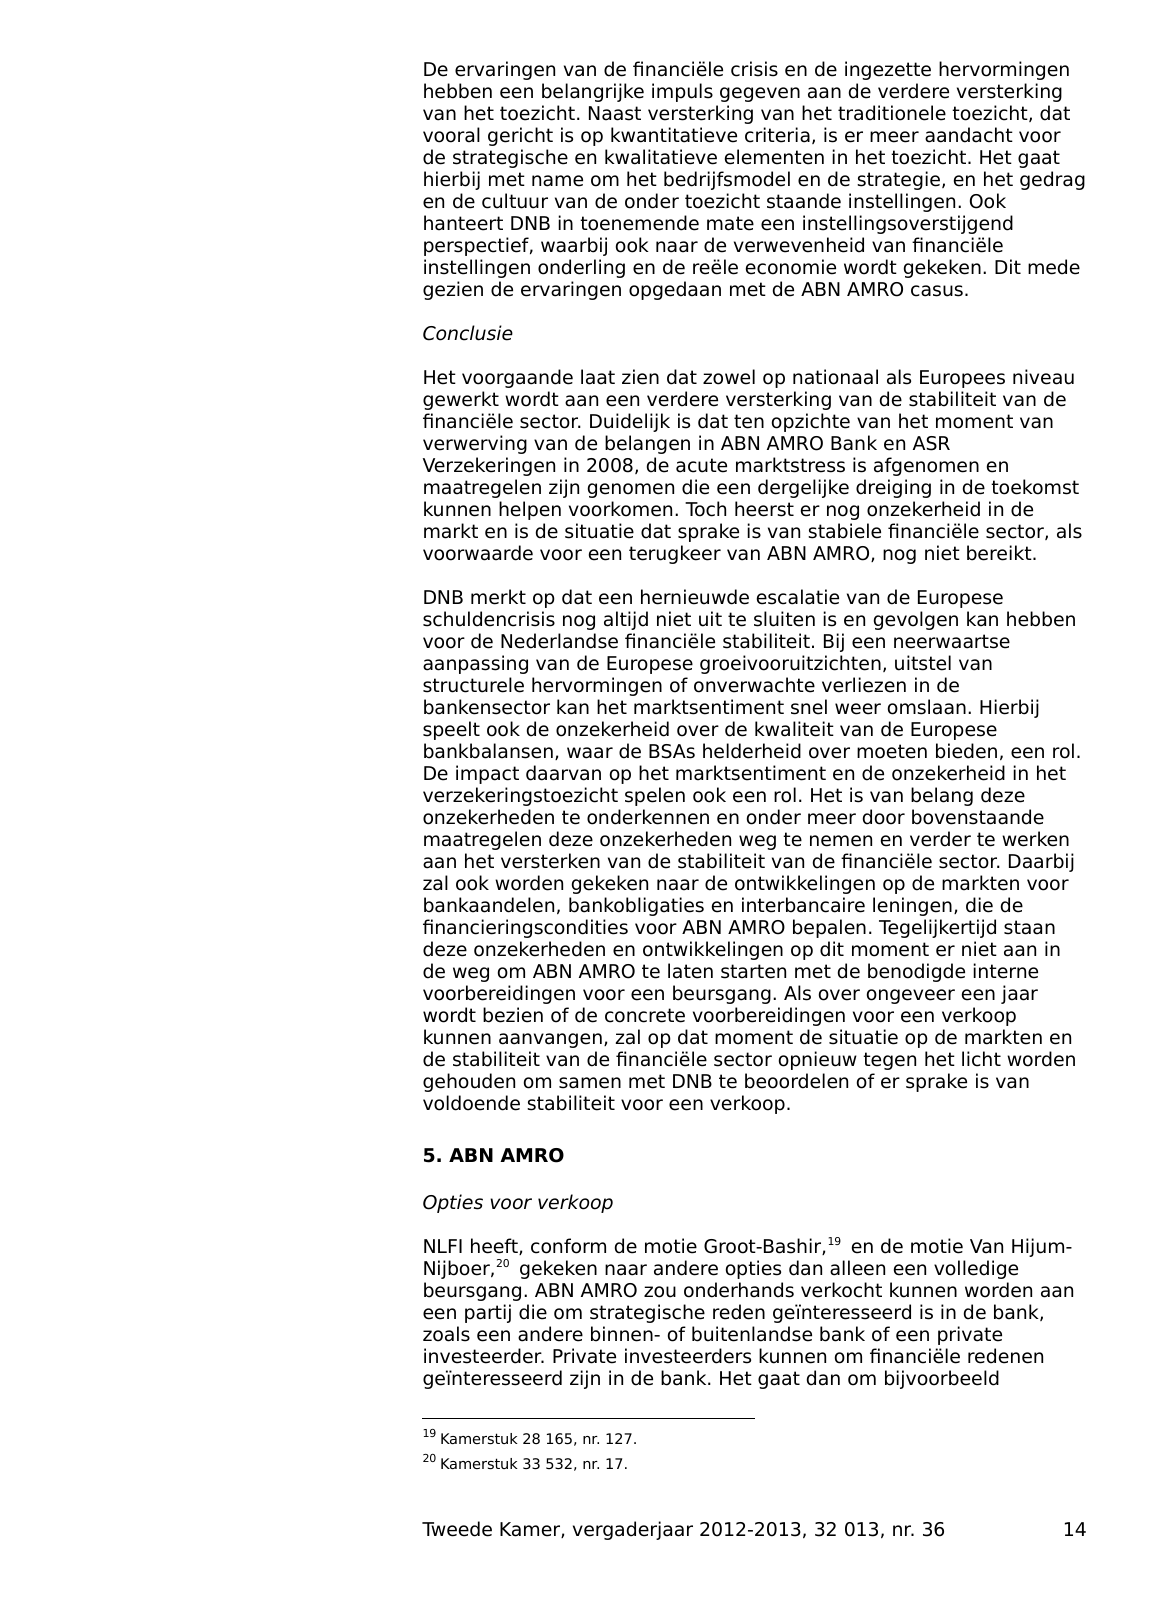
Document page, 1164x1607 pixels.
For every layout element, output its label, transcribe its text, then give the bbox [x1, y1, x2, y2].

text Kamerstuk 33 532, nr. 17. [422, 1452, 1087, 1474]
subtitle Conclusie [422, 323, 1087, 345]
text Kamerstuk 28 165, nr. 127. [422, 1427, 1087, 1449]
subtitle 5. ABN AMRO [422, 1145, 1087, 1167]
text De ervaringen van de financiële crisis en de ingezette hervormingen hebben een belangrijke impuls gegeven aan de verdere versterking van het toezicht. Naast versterking van het traditionele toezicht, dat vooral gericht is op kwantitatieve criteria, is er meer aandacht voor de strategische en kwalitatieve elementen in het toezicht. Het gaat hierbij met name om het bedrijfsmodel en de strategie, en het gedrag en de cultuur van de onder toezicht staande instellingen. Ook hanteert DNB in toenemende mate een instellingsoverstijgend perspectief, waarbij ook naar de verwevenheid van financiële instellingen onderling en de reële economie wordt gekeken. Dit mede gezien de ervaringen opgedaan met de ABN AMRO casus. [422, 59, 1087, 301]
text NLFI heeft, conform de motie Groot-Bashir, en de motie Van Hijum- Nijboer, gekeken naar andere opties dan alleen een volledige beursgang. ABN AMRO zou onderhands verkocht kunnen worden aan een partij die om strategische reden geïnteresseerd is in de bank, zoals een andere binnen- of buitenlandse bank of een private investeerder. Private investeerders kunnen om financiële redenen geïnteresseerd zijn in de bank. Het gaat dan om bijvoorbeeld [422, 1236, 1087, 1390]
text Het voorgaande laat zien dat zowel op nationaal als Europees niveau gewerkt wordt aan een verdere versterking van de stabiliteit van de financiële sector. Duidelijk is dat ten opzichte van het moment van verwerving van de belangen in ABN AMRO Bank en ASR Verzekeringen in 2008, de acute marktstress is afgenomen en maatregelen zijn genomen die een dergelijke dreiging in de toekomst kunnen helpen voorkomen. Toch heerst er nog onzekerheid in de markt en is de situatie dat sprake is van stabiele financiële sector, als voorwaarde voor een terugkeer van ABN AMRO, nog niet bereikt. [422, 367, 1087, 565]
subtitle Opties voor verkoop [422, 1192, 1087, 1214]
text DNB merkt op dat een hernieuwde escalatie van de Europese schuldencrisis nog altijd niet uit te sluiten is en gevolgen kan hebben voor de Nederlandse financiële stabiliteit. Bij een neerwaartse aanpassing van de Europese groeivooruitzichten, uitstel van structurele hervormingen of onverwachte verliezen in de bankensector kan het marktsentiment snel weer omslaan. Hierbij speelt ook de onzekerheid over de kwaliteit van de Europese bankbalansen, waar de BSAs helderheid over moeten bieden, een rol. De impact daarvan op het marktsentiment en de onzekerheid in het verzekeringstoezicht spelen ook een rol. Het is van belang deze onzekerheden te onderkennen en onder meer door bovenstaande maatregelen deze onzekerheden weg te nemen en verder te werken aan het versterken van de stabiliteit van de financiële sector. Daarbij zal ook worden gekeken naar de ontwikkelingen op de markten voor bankaandelen, bankobligaties en interbancaire leningen, die de financieringscondities voor ABN AMRO bepalen. Tegelijkertijd staan deze onzekerheden en ontwikkelingen op dit moment er niet aan in de weg om ABN AMRO te laten starten met de benodigde interne voorbereidingen voor een beursgang. Als over ongeveer een jaar wordt bezien of de concrete voorbereidingen voor een verkoop kunnen aanvangen, zal op dat moment de situatie op de markten en de stabiliteit van de financiële sector opnieuw tegen het licht worden gehouden om samen met DNB te beoordelen of er sprake is van voldoende stabiliteit voor een verkoop. [422, 587, 1087, 1115]
